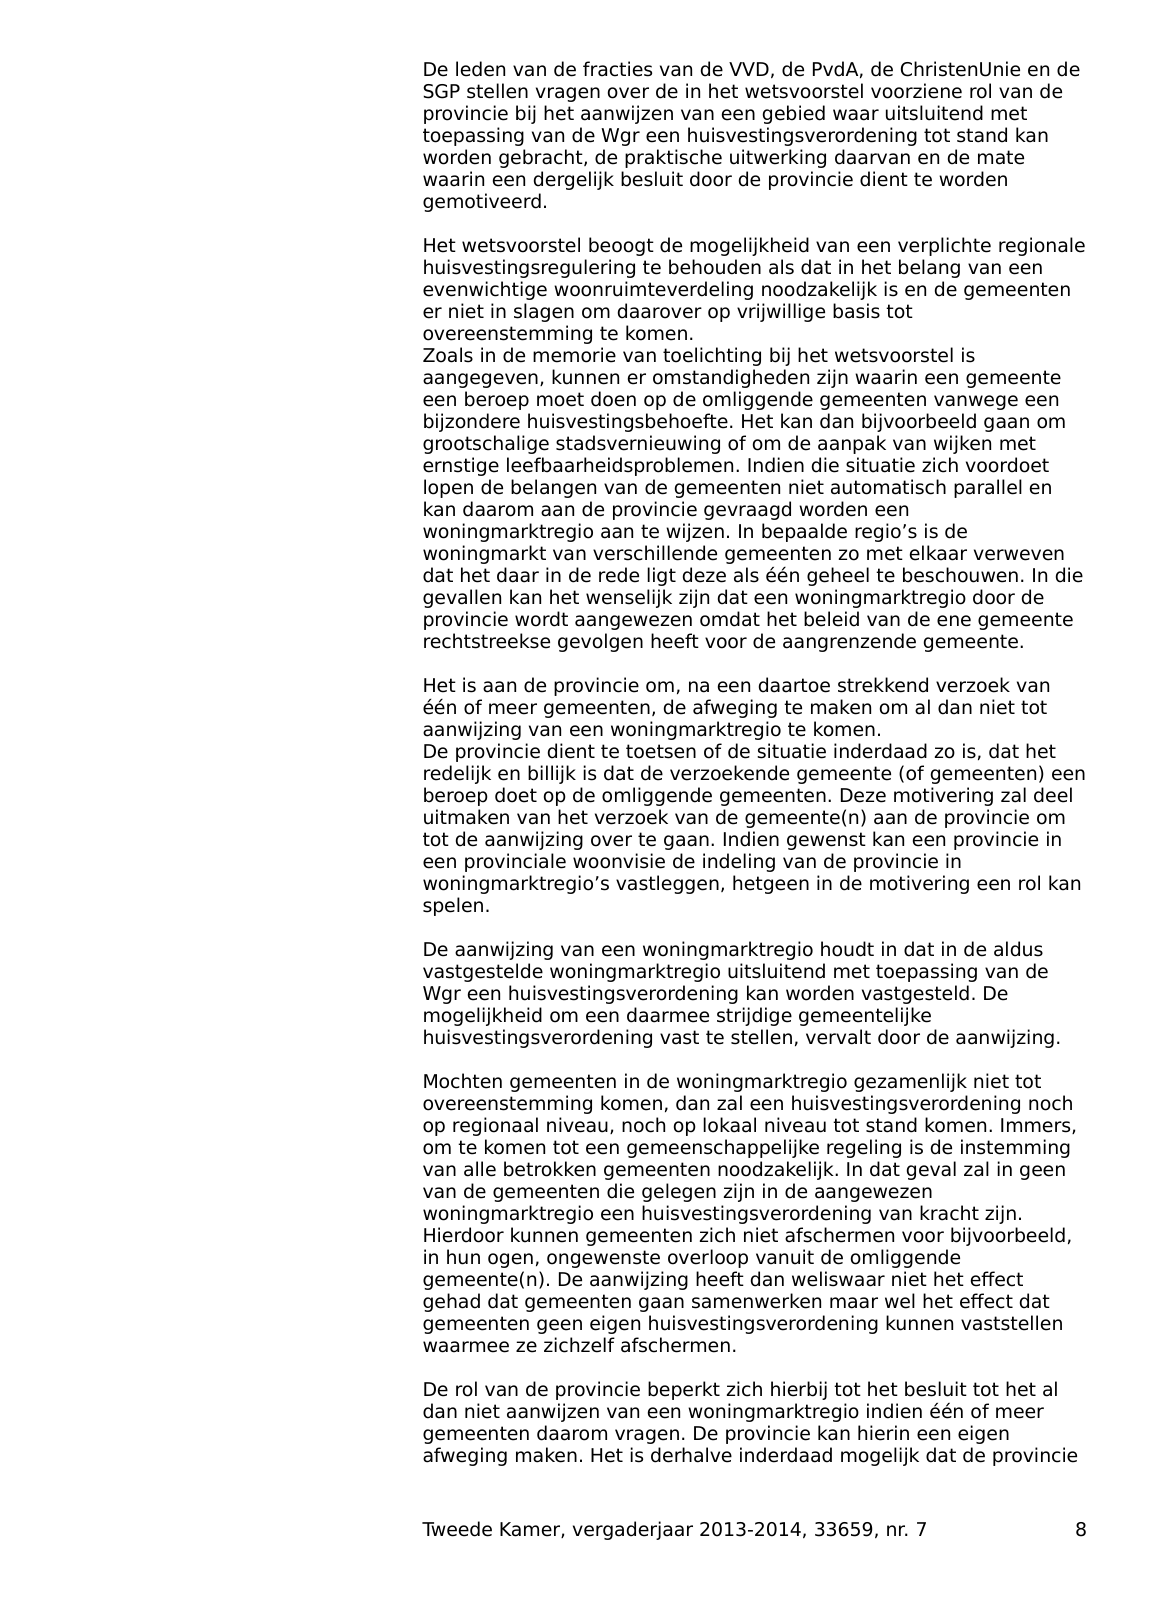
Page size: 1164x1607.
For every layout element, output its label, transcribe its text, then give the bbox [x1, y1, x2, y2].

text De aanwijzing van een woningmarktregio houdt in dat in de aldus vastgestelde woningmarktregio uitsluitend met toepassing van de Wgr een huisvestingsverordening kan worden vastgesteld. De mogelijkheid om een daarmee strijdige gemeentelijke huisvestingsverordening vast te stellen, vervalt door de aanwijzing. [422, 939, 1087, 1049]
text Het is aan de provincie om, na een daartoe strekkend verzoek van één of meer gemeenten, de afweging te maken om al dan niet tot aanwijzing van een woningmarktregio te komen. [422, 675, 1087, 741]
text Mochten gemeenten in de woningmarktregio gezamenlijk niet tot overeenstemming komen, dan zal een huisvestingsverordening noch op regionaal niveau, noch op lokaal niveau tot stand komen. Immers, om te komen tot een gemeenschappelijke regeling is de instemming van alle betrokken gemeenten noodzakelijk. In dat geval zal in geen van de gemeenten die gelegen zijn in de aangewezen woningmarktregio een huisvestingsverordening van kracht zijn. Hierdoor kunnen gemeenten zich niet afschermen voor bijvoorbeeld, in hun ogen, ongewenste overloop vanuit de omliggende gemeente(n). De aanwijzing heeft dan weliswaar niet het effect gehad dat gemeenten gaan samenwerken maar wel het effect dat gemeenten geen eigen huisvestingsverordening kunnen vaststellen waarmee ze zichzelf afschermen. [422, 1071, 1087, 1357]
text De provincie dient te toetsen of de situatie inderdaad zo is, dat het redelijk en billijk is dat de verzoekende gemeente (of gemeenten) een beroep doet op de omliggende gemeenten. Deze motivering zal deel uitmaken van het verzoek van de gemeente(n) aan de provincie om tot de aanwijzing over te gaan. Indien gewenst kan een provincie in een provinciale woonvisie de indeling van de provincie in woningmarktregio’s vastleggen, hetgeen in de motivering een rol kan spelen. [422, 741, 1087, 917]
text De rol van de provincie beperkt zich hierbij tot het besluit tot het al dan niet aanwijzen van een woningmarktregio indien één of meer gemeenten daarom vragen. De provincie kan hierin een eigen afweging maken. Het is derhalve inderdaad mogelijk dat de provincie [422, 1379, 1087, 1467]
text Het wetsvoorstel beoogt de mogelijkheid van een verplichte regionale huisvestingsregulering te behouden als dat in het belang van een evenwichtige woonruimteverdeling noodzakelijk is en de gemeenten er niet in slagen om daarover op vrijwillige basis tot overeenstemming te komen. [422, 235, 1087, 345]
text De leden van de fracties van de VVD, de PvdA, de ChristenUnie en de SGP stellen vragen over de in het wetsvoorstel voorziene rol van de provincie bij het aanwijzen van een gebied waar uitsluitend met toepassing van de Wgr een huisvestingsverordening tot stand kan worden gebracht, de praktische uitwerking daarvan en de mate waarin een dergelijk besluit door de provincie dient te worden gemotiveerd. [422, 59, 1087, 213]
text Zoals in de memorie van toelichting bij het wetsvoorstel is aangegeven, kunnen er omstandigheden zijn waarin een gemeente een beroep moet doen op de omliggende gemeenten vanwege een bijzondere huisvestingsbehoefte. Het kan dan bijvoorbeeld gaan om grootschalige stadsvernieuwing of om de aanpak van wijken met ernstige leefbaarheidsproblemen. Indien die situatie zich voordoet lopen de belangen van de gemeenten niet automatisch parallel en kan daarom aan de provincie gevraagd worden een woningmarktregio aan te wijzen. In bepaalde regio’s is de woningmarkt van verschillende gemeenten zo met elkaar verweven dat het daar in de rede ligt deze als één geheel te beschouwen. In die gevallen kan het wenselijk zijn dat een woningmarktregio door de provincie wordt aangewezen omdat het beleid van de ene gemeente rechtstreekse gevolgen heeft voor de aangrenzende gemeente. [422, 345, 1087, 653]
